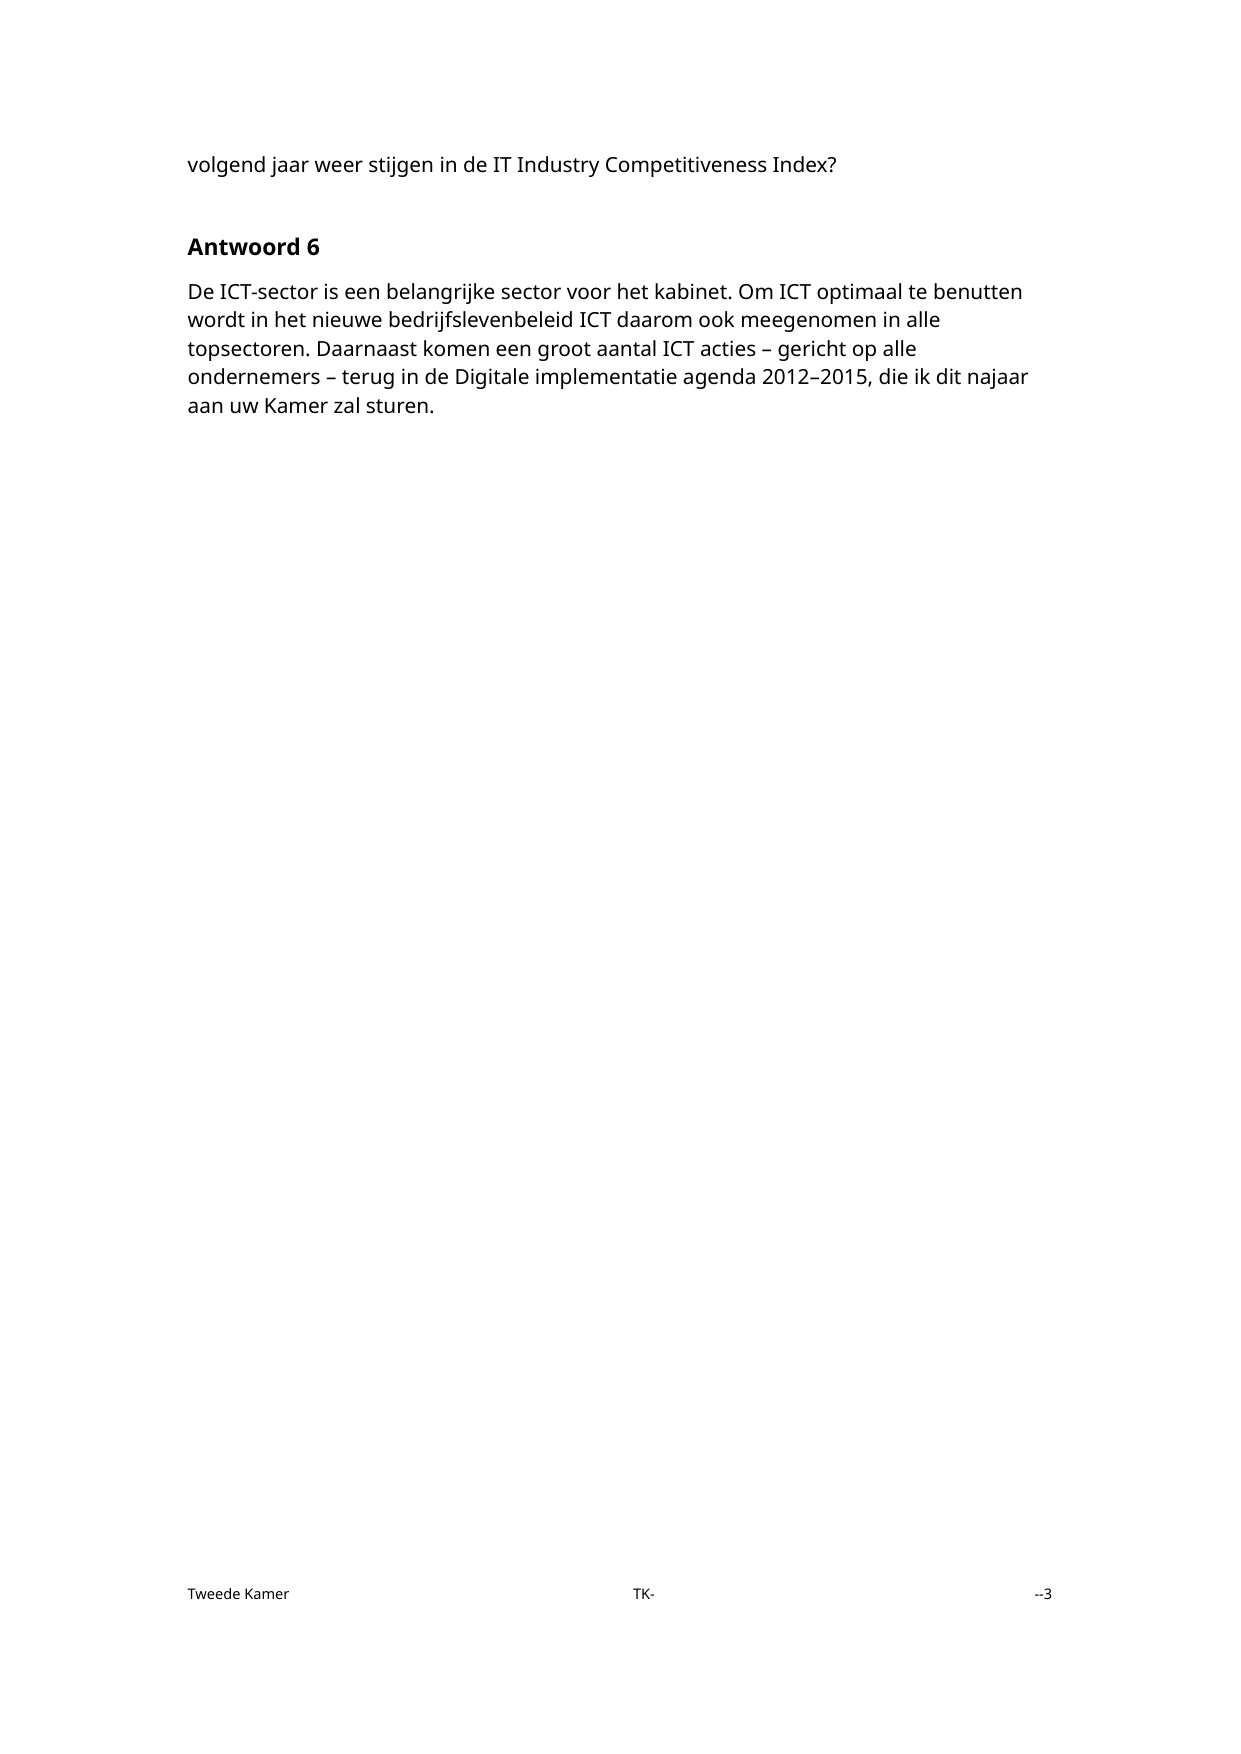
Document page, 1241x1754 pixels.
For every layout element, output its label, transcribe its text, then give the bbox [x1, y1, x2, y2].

text De ICT-sector is een belangrijke sector voor het kabinet. Om ICT optimaal te benutten wordt in het nieuwe bedrijfslevenbeleid ICT daarom ook meegenomen in alle topsectoren. Daarnaast komen een groot aantal ICT acties – gericht op alle ondernemers – terug in de Digitale implementatie agenda 2012–2015, die ik dit najaar aan uw Kamer zal sturen. [187, 277, 1053, 419]
subtitle Antwoord 6 [187, 231, 1053, 262]
text volgend jaar weer stijgen in de IT Industry Competitiveness Index? [187, 150, 1053, 178]
